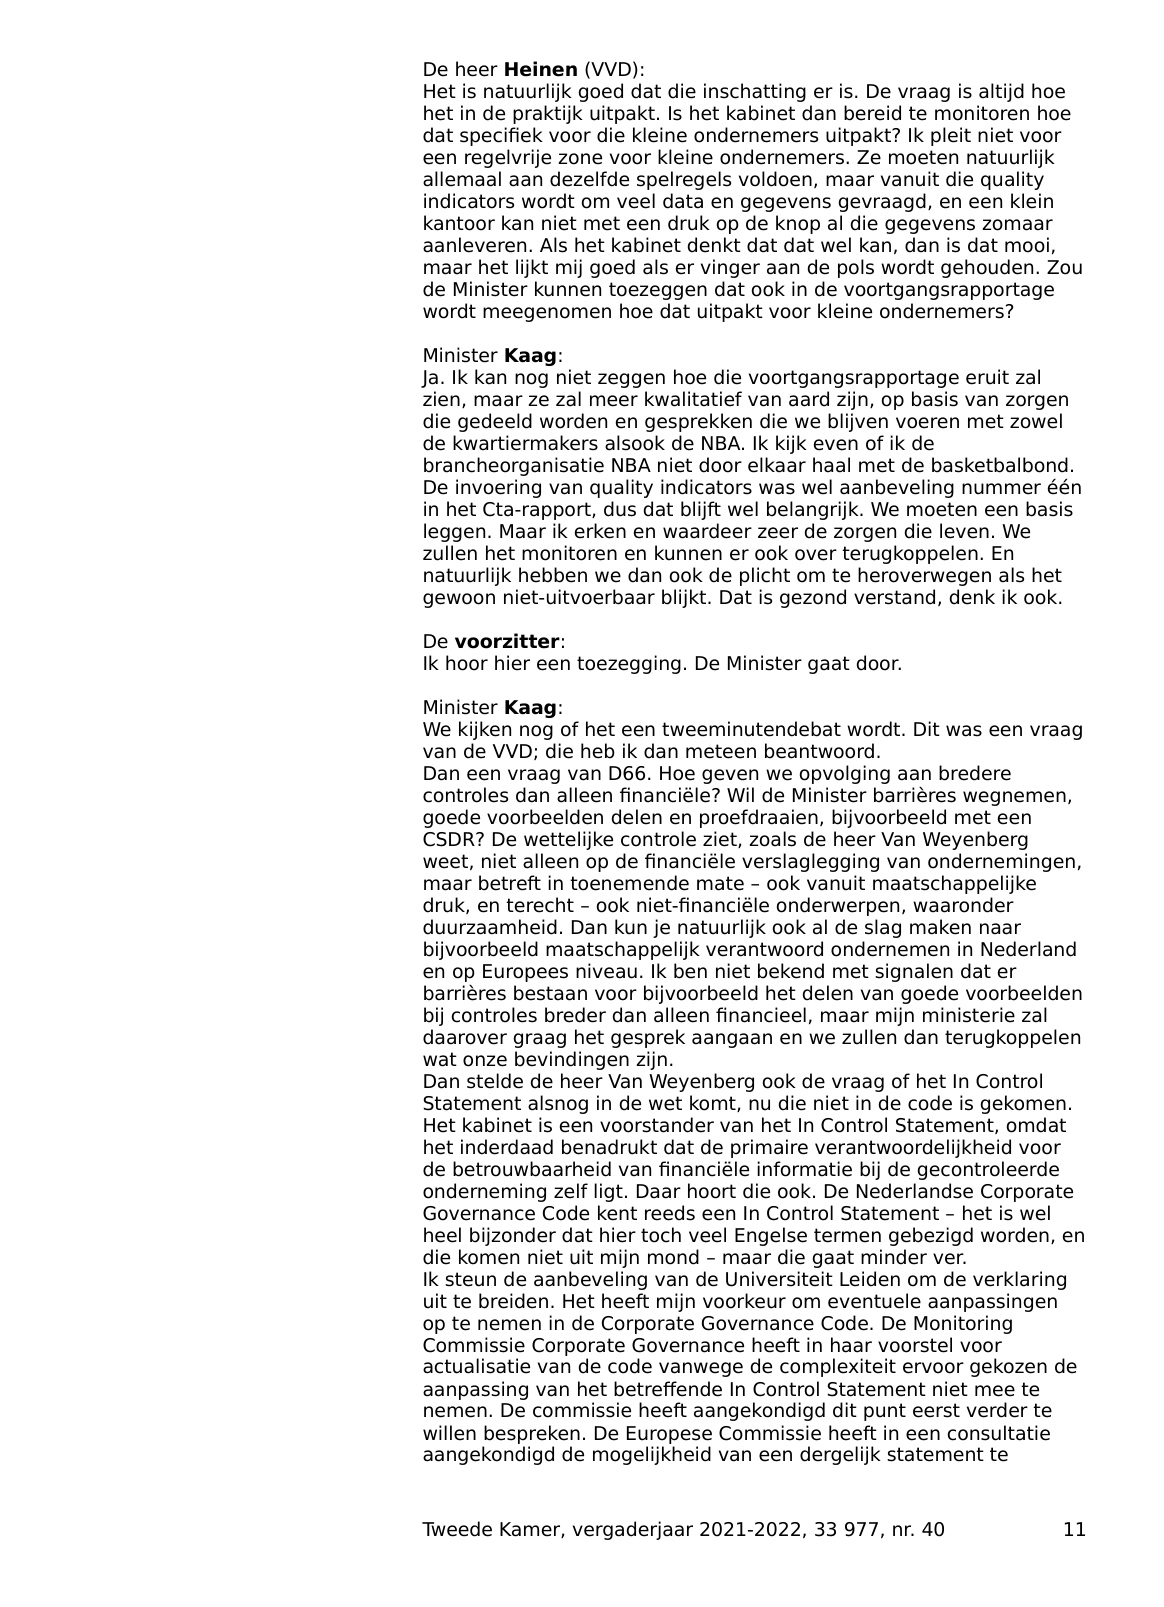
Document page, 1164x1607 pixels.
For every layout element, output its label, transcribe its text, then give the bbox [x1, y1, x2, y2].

text Dan een vraag van D66. Hoe geven we opvolging aan bredere controles dan alleen financiële? Wil de Minister barrières wegnemen, goede voorbeelden delen en proefdraaien, bijvoorbeeld met een CSDR? De wettelijke controle ziet, zoals de heer Van Weyenberg weet, niet alleen op de financiële verslaglegging van ondernemingen, maar betreft in toenemende mate – ook vanuit maatschappelijke druk, en terecht – ook niet-financiële onderwerpen, waaronder duurzaamheid. Dan kun je natuurlijk ook al de slag maken naar bijvoorbeeld maatschappelijk verantwoord ondernemen in Nederland en op Europees niveau. Ik ben niet bekend met signalen dat er barrières bestaan voor bijvoorbeeld het delen van goede voorbeelden bij controles breder dan alleen financieel, maar mijn ministerie zal daarover graag het gesprek aangaan en we zullen dan terugkoppelen wat onze bevindingen zijn. [422, 763, 1087, 1071]
text Ja. Ik kan nog niet zeggen hoe die voortgangsrapportage eruit zal zien, maar ze zal meer kwalitatief van aard zijn, op basis van zorgen die gedeeld worden en gesprekken die we blijven voeren met zowel de kwartiermakers alsook de NBA. Ik kijk even of ik de brancheorganisatie NBA niet door elkaar haal met de basketbalbond. De invoering van quality indicators was wel aanbeveling nummer één in het Cta-rapport, dus dat blijft wel belangrijk. We moeten een basis leggen. Maar ik erken en waardeer zeer de zorgen die leven. We zullen het monitoren en kunnen er ook over terugkoppelen. En natuurlijk hebben we dan ook de plicht om te heroverwegen als het gewoon niet-uitvoerbaar blijkt. Dat is gezond verstand, denk ik ook. [422, 367, 1087, 609]
text Minister Kaag: [422, 345, 1087, 367]
text Ik steun de aanbeveling van de Universiteit Leiden om de verklaring uit te breiden. Het heeft mijn voorkeur om eventuele aanpassingen op te nemen in de Corporate Governance Code. De Monitoring Commissie Corporate Governance heeft in haar voorstel voor actualisatie van de code vanwege de complexiteit ervoor gekozen de aanpassing van het betreffende In Control Statement niet mee te nemen. De commissie heeft aangekondigd dit punt eerst verder te willen bespreken. De Europese Commissie heeft in een consultatie aangekondigd de mogelijkheid van een dergelijk statement te [422, 1268, 1087, 1466]
text De heer Heinen (VVD): [422, 59, 1087, 81]
text Het is natuurlijk goed dat die inschatting er is. De vraag is altijd hoe het in de praktijk uitpakt. Is het kabinet dan bereid te monitoren hoe dat specifiek voor die kleine ondernemers uitpakt? Ik pleit niet voor een regelvrije zone voor kleine ondernemers. Ze moeten natuurlijk allemaal aan dezelfde spelregels voldoen, maar vanuit die quality indicators wordt om veel data en gegevens gevraagd, en een klein kantoor kan niet met een druk op de knop al die gegevens zomaar aanleveren. Als het kabinet denkt dat dat wel kan, dan is dat mooi, maar het lijkt mij goed als er vinger aan de pols wordt gehouden. Zou de Minister kunnen toezeggen dat ook in de voortgangsrapportage wordt meegenomen hoe dat uitpakt voor kleine ondernemers? [422, 81, 1087, 323]
text We kijken nog of het een tweeminutendebat wordt. Dit was een vraag van de VVD; die heb ik dan meteen beantwoord. [422, 719, 1087, 763]
text De voorzitter: [422, 631, 1087, 653]
text Dan stelde de heer Van Weyenberg ook de vraag of het In Control Statement alsnog in de wet komt, nu die niet in de code is gekomen. Het kabinet is een voorstander van het In Control Statement, omdat het inderdaad benadrukt dat de primaire verantwoordelijkheid voor de betrouwbaarheid van financiële informatie bij de gecontroleerde onderneming zelf ligt. Daar hoort die ook. De Nederlandse Corporate Governance Code kent reeds een In Control Statement – het is wel heel bijzonder dat hier toch veel Engelse termen gebezigd worden, en die komen niet uit mijn mond – maar die gaat minder ver. [422, 1071, 1087, 1268]
text Ik hoor hier een toezegging. De Minister gaat door. [422, 653, 1087, 675]
text Minister Kaag: [422, 697, 1087, 719]
